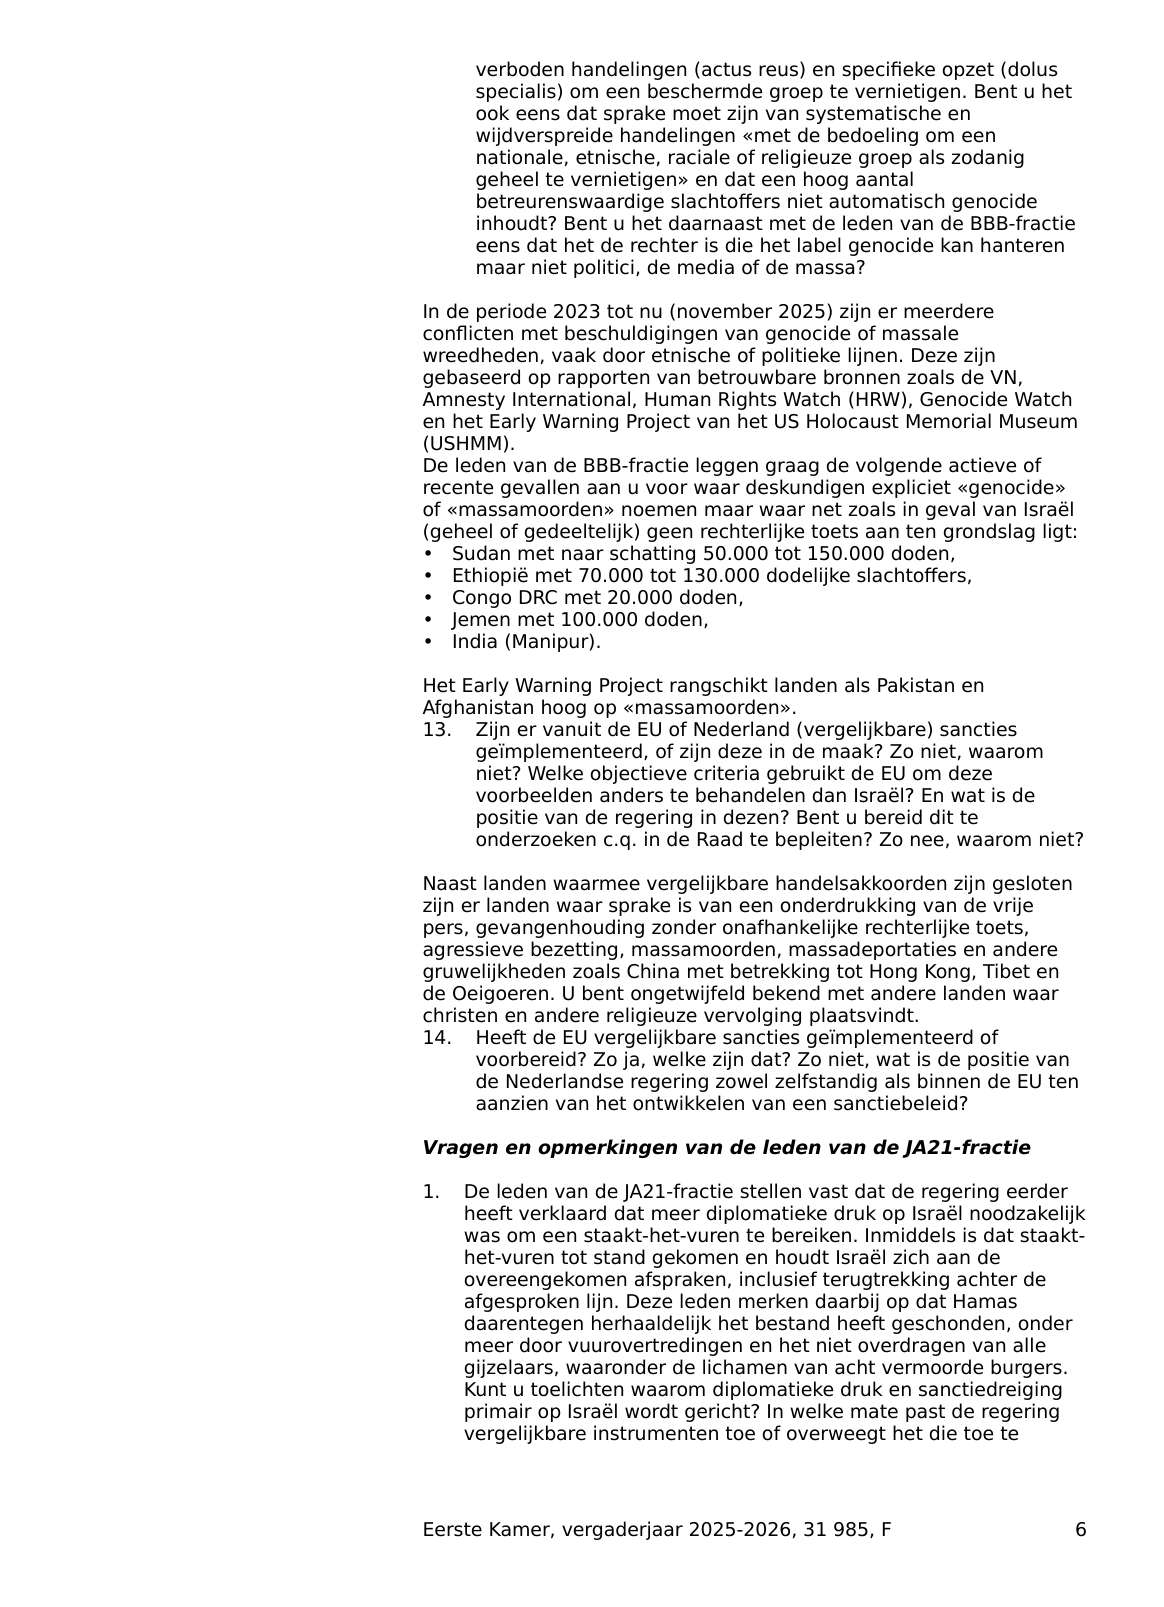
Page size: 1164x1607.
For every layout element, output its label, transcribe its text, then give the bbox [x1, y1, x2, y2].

text 1. De leden van de JA21-fractie stellen vast dat de regering eerder heeft verklaard dat meer diplomatieke druk op Israël noodzakelijk was om een staakt-het-vuren te bereiken. Inmiddels is dat staakt-het-vuren tot stand gekomen en houdt Israël zich aan de overeengekomen afspraken, inclusief terugtrekking achter de afgesproken lijn. Deze leden merken daarbij op dat Hamas daarentegen herhaaldelijk het bestand heeft geschonden, onder meer door vuurovertredingen en het niet overdragen van alle gijzelaars, waaronder de lichamen van acht vermoorde burgers. Kunt u toelichten waarom diplomatieke druk en sanctiedreiging primair op Israël wordt gericht? In welke mate past de regering vergelijkbare instrumenten toe of overweegt het die toe te [422, 1181, 1087, 1445]
text De leden van de BBB-fractie leggen graag de volgende actieve of recente gevallen aan u voor waar deskundigen expliciet «genocide» of «massamoorden» noemen maar waar net zoals in geval van Israël (geheel of gedeeltelijk) geen rechterlijke toets aan ten grondslag ligt: [422, 455, 1087, 543]
text • Sudan met naar schatting 50.000 tot 150.000 doden, [422, 543, 1087, 565]
subtitle Vragen en opmerkingen van de leden van de JA21-fractie [422, 1137, 1087, 1159]
text • Congo DRC met 20.000 doden, [422, 587, 1087, 609]
text • Jemen met 100.000 doden, [422, 609, 1087, 631]
text • Ethiopië met 70.000 tot 130.000 dodelijke slachtoffers, [422, 565, 1087, 587]
text 14. Heeft de EU vergelijkbare sancties geïmplementeerd of voorbereid? Zo ja, welke zijn dat? Zo niet, wat is de positie van de Nederlandse regering zowel zelfstandig als binnen de EU ten aanzien van het ontwikkelen van een sanctiebeleid? [422, 1027, 1087, 1115]
text 13. Zijn er vanuit de EU of Nederland (vergelijkbare) sancties geïmplementeerd, of zijn deze in de maak? Zo niet, waarom niet? Welke objectieve criteria gebruikt de EU om deze voorbeelden anders te behandelen dan Israël? En wat is de positie van de regering in dezen? Bent u bereid dit te onderzoeken c.q. in de Raad te bepleiten? Zo nee, waarom niet? [422, 719, 1087, 851]
text • India (Manipur). [422, 631, 1087, 653]
text Het Early Warning Project rangschikt landen als Pakistan en Afghanistan hoog op «massamoorden». [422, 675, 1087, 719]
text verboden handelingen (actus reus) en specifieke opzet (dolus specialis) om een beschermde groep te vernietigen. Bent u het ook eens dat sprake moet zijn van systematische en wijdverspreide handelingen «met de bedoeling om een nationale, etnische, raciale of religieuze groep als zodanig geheel te vernietigen» en dat een hoog aantal betreurenswaardige slachtoffers niet automatisch genocide inhoudt? Bent u het daarnaast met de leden van de BBB-fractie eens dat het de rechter is die het label genocide kan hanteren maar niet politici, de media of de massa? [475, 59, 1087, 279]
text In de periode 2023 tot nu (november 2025) zijn er meerdere conflicten met beschuldigingen van genocide of massale wreedheden, vaak door etnische of politieke lijnen. Deze zijn gebaseerd op rapporten van betrouwbare bronnen zoals de VN, Amnesty International, Human Rights Watch (HRW), Genocide Watch en het Early Warning Project van het US Holocaust Memorial Museum (USHMM). [422, 301, 1087, 455]
text Naast landen waarmee vergelijkbare handelsakkoorden zijn gesloten zijn er landen waar sprake is van een onderdrukking van de vrije pers, gevangenhouding zonder onafhankelijke rechterlijke toets, agressieve bezetting, massamoorden, massadeportaties en andere gruwelijkheden zoals China met betrekking tot Hong Kong, Tibet en de Oeigoeren. U bent ongetwijfeld bekend met andere landen waar christen en andere religieuze vervolging plaatsvindt. [422, 873, 1087, 1027]
